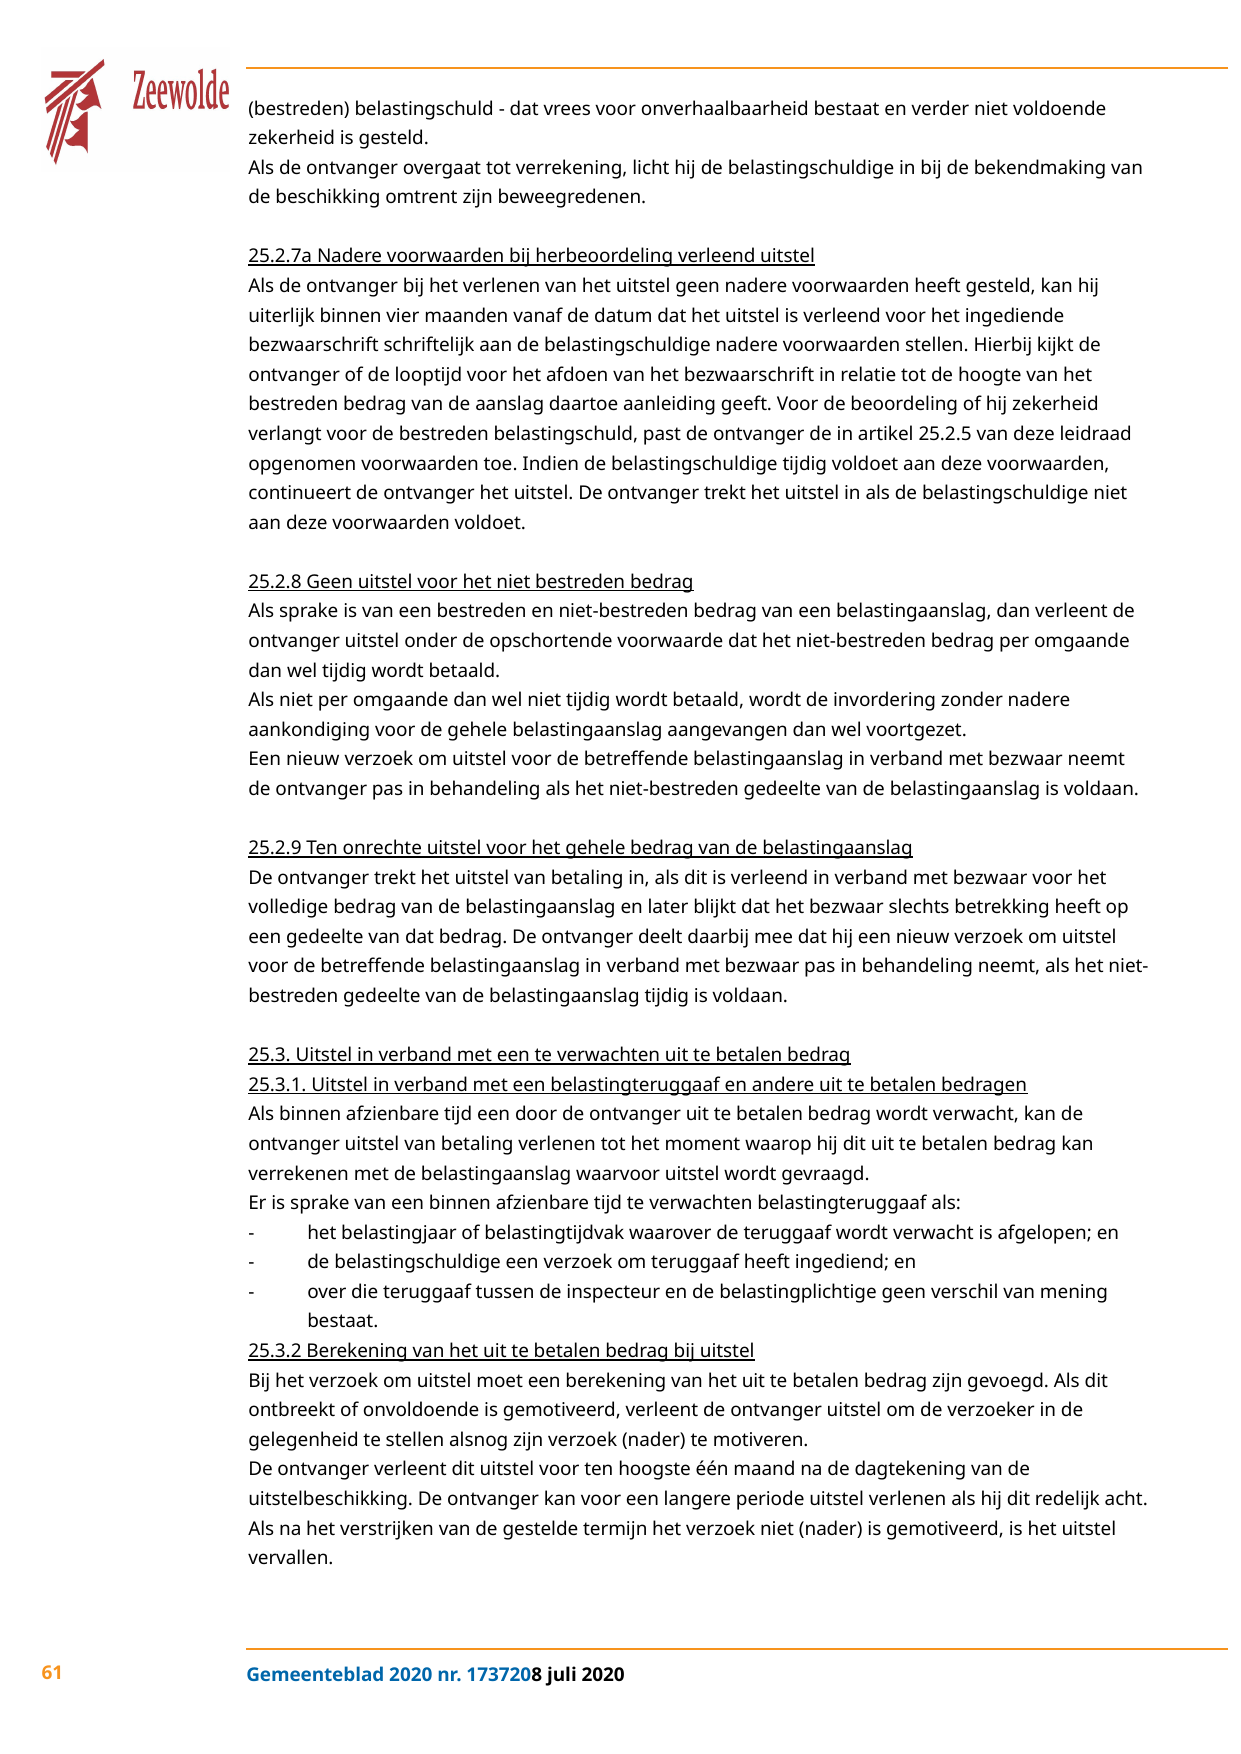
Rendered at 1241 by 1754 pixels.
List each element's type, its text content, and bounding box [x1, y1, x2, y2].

text 25.2.9 Ten onrechte uitstel voor het gehele bedrag van de belastingaanslag [248, 834, 1152, 860]
text De ontvanger trekt het uitstel van betaling in, als dit is verleend in verband met bezwaar voor het volledige bedrag van de belastingaanslag en later blijkt dat het bezwaar slechts betrekking heeft op een gedeelte van dat bedrag. De ontvanger deelt daarbij mee dat hij een nieuw verzoek om uitstel voor de betreffende belastingaanslag in verband met bezwaar pas in behandeling neemt, als het niet-bestreden gedeelte van de belastingaanslag tijdig is voldaan. [248, 864, 1152, 1008]
text 25.3. Uitstel in verband met een te verwachten uit te betalen bedrag [248, 1041, 1152, 1067]
text Als de ontvanger bij het verlenen van het uitstel geen nadere voorwaarden heeft gesteld, kan hij uiterlijk binnen vier maanden vanaf de datum dat het uitstel is verleend voor het ingediende bezwaarschrift schriftelijk aan de belastingschuldige nadere voorwaarden stellen. Hierbij kijkt de ontvanger of de looptijd voor het afdoen van het bezwaarschrift in relatie tot de hoogte van het bestreden bedrag van de aanslag daartoe aanleiding geeft. Voor de beoordeling of hij zekerheid verlangt voor de bestreden belastingschuld, past de ontvanger de in artikel 25.2.5 van deze leidraad opgenomen voorwaarden toe. Indien de belastingschuldige tijdig voldoet aan deze voorwaarden, continueert de ontvanger het uitstel. De ontvanger trekt het uitstel in als de belastingschuldige niet aan deze voorwaarden voldoet. [248, 272, 1152, 535]
text Een nieuw verzoek om uitstel voor de betreffende belastingaanslag in verband met bezwaar neemt de ontvanger pas in behandeling als het niet-bestreden gedeelte van de belastingaanslag is voldaan. [248, 746, 1152, 801]
text Als niet per omgaande dan wel niet tijdig wordt betaald, wordt de invordering zonder nadere aankondiging voor de gehele belastingaanslag aangevangen dan wel voortgezet. [248, 686, 1152, 742]
text Bij het verzoek om uitstel moet een berekening van het uit te betalen bedrag zijn gevoegd. Als dit ontbreekt of onvoldoende is gemotiveerd, verleent de ontvanger uitstel om de verzoeker in de gelegenheid te stellen alsnog zijn verzoek (nader) te motiveren. [248, 1367, 1152, 1452]
list het belastingjaar of belastingtijdvak waarover de teruggaaf wordt verwacht is afgelopen; en [248, 1219, 1152, 1245]
text (bestreden) belastingschuld - dat vrees voor onverhaalbaarheid bestaat en verder niet voldoende zekerheid is gesteld. [248, 95, 1152, 150]
list over die teruggaaf tussen de inspecteur en de belastingplichtige geen verschil van mening bestaat. [248, 1278, 1152, 1333]
text Als de ontvanger overgaat tot verrekening, licht hij de belastingschuldige in bij de bekendmaking van de beschikking omtrent zijn beweegredenen. [248, 154, 1152, 209]
text 25.2.7a Nadere voorwaarden bij herbeoordeling verleend uitstel [248, 243, 1152, 268]
text Er is sprake van een binnen afzienbare tijd te verwachten belastingteruggaaf als: [248, 1189, 1152, 1215]
picture [41, 47, 231, 172]
text Als sprake is van een bestreden en niet-bestreden bedrag van een belastingaanslag, dan verleent de ontvanger uitstel onder de opschortende voorwaarde dat het niet-bestreden bedrag per omgaande dan wel tijdig wordt betaald. [248, 598, 1152, 683]
text Als binnen afzienbare tijd een door de ontvanger uit te betalen bedrag wordt verwacht, kan de ontvanger uitstel van betaling verlenen tot het moment waarop hij dit uit te betalen bedrag kan verrekenen met de belastingaanslag waarvoor uitstel wordt gevraagd. [248, 1101, 1152, 1186]
text 25.3.1. Uitstel in verband met een belastingteruggaaf en andere uit te betalen bedragen [248, 1071, 1152, 1097]
text Als na het verstrijken van de gestelde termijn het verzoek niet (nader) is gemotiveerd, is het uitstel vervallen. [248, 1515, 1152, 1570]
text 25.3.2 Berekening van het uit te betalen bedrag bij uitstel [248, 1337, 1152, 1363]
text 25.2.8 Geen uitstel voor het niet bestreden bedrag [248, 568, 1152, 594]
list de belastingschuldige een verzoek om teruggaaf heeft ingediend; en [248, 1248, 1152, 1274]
text De ontvanger verleent dit uitstel voor ten hoogste één maand na de dagtekening van de uitstelbeschikking. De ontvanger kan voor een langere periode uitstel verlenen als hij dit redelijk acht. [248, 1456, 1152, 1511]
